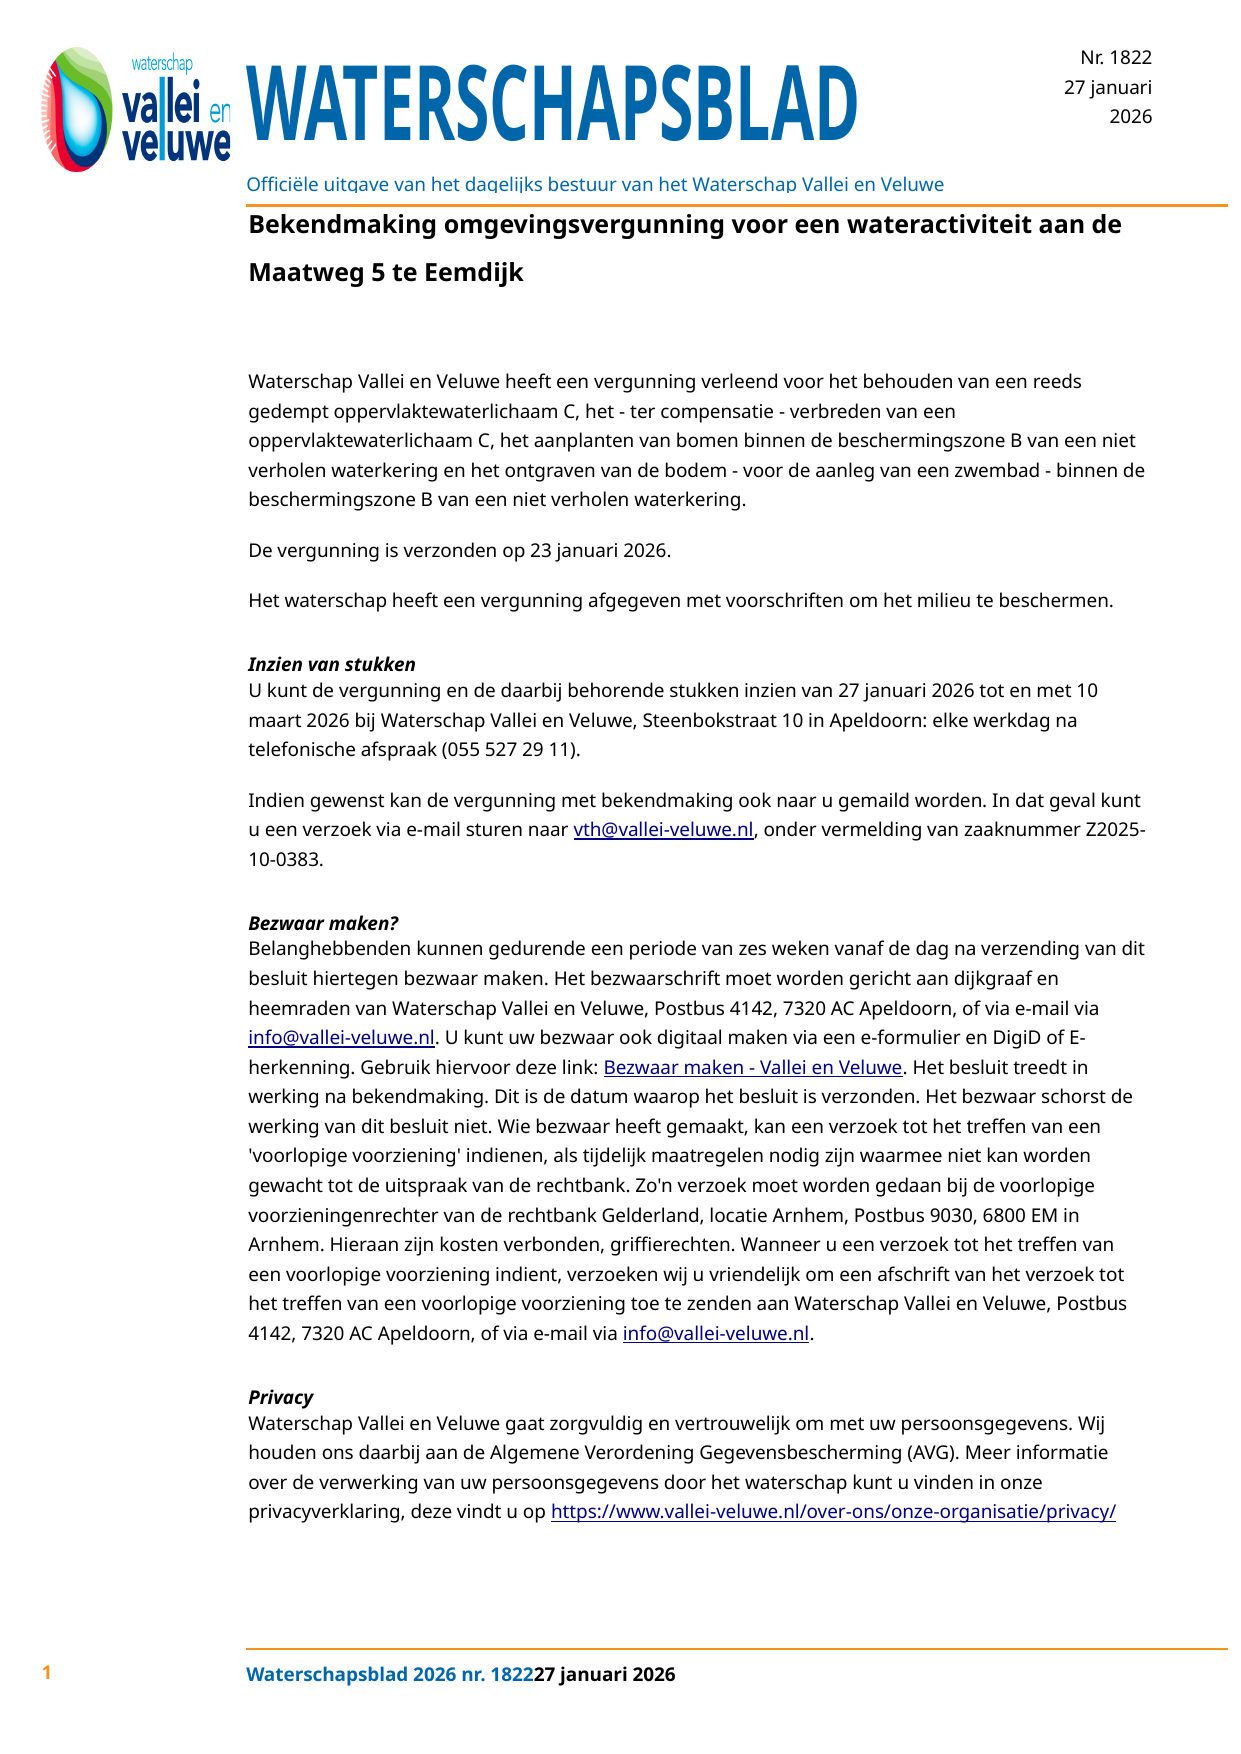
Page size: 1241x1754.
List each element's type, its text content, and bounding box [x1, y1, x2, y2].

text De vergunning is verzonden op 23 januari 2026. [248, 537, 1152, 563]
picture [41, 47, 231, 172]
text U kunt de vergunning en de daarbij behorende stukken inzien van 27 januari 2026 tot en met 10 maart 2026 bij Waterschap Vallei en Veluwe, Steenbokstraat 10 in Apeldoorn: elke werkdag na telefonische afspraak (055 527 29 11). [248, 677, 1152, 762]
text Indien gewenst kan de vergunning met bekendmaking ook naar u gemaild worden. In dat geval kunt u een verzoek via e-mail sturen naar vth@vallei-veluwe.nl, onder vermelding van zaaknummer Z2025-10-0383. [248, 787, 1152, 872]
text Bekendmaking omgevingsvergunning voor een wateractiviteit aan de Maatweg 5 te Eemdijk [248, 207, 1152, 288]
text Bezwaar maken? [248, 910, 1152, 936]
text Inzien van stukken [248, 651, 1152, 677]
text Waterschap Vallei en Veluwe gaat zorgvuldig en vertrouwelijk om met uw persoonsgegevens. Wij houden ons daarbij aan de Algemene Verordening Gegevensbescherming (AVG). Meer informatie over de verwerking van uw persoonsgegevens door het waterschap kunt u vinden in onze privacyverklaring, deze vindt u op https://www.vallei-veluwe.nl/over-ons/onze-organisatie/privacy/ [248, 1410, 1152, 1524]
text Waterschap Vallei en Veluwe heeft een vergunning verleend voor het behouden van een reeds gedempt oppervlaktewaterlichaam C, het - ter compensatie - verbreden van een oppervlaktewaterlichaam C, het aanplanten van bomen binnen de beschermingszone B van een niet verholen waterkering en het ontgraven van de bodem - voor de aanleg van een zwembad - binnen de beschermingszone B van een niet verholen waterkering. [248, 368, 1152, 512]
text Privacy [248, 1384, 1152, 1410]
text Belanghebbenden kunnen gedurende een periode van zes weken vanaf de dag na verzending van dit besluit hiertegen bezwaar maken. Het bezwaarschrift moet worden gericht aan dijkgraaf en heemraden van Waterschap Vallei en Veluwe, Postbus 4142, 7320 AC Apeldoorn, of via e-mail via info@vallei-veluwe.nl. U kunt uw bezwaar ook digitaal maken via een e-formulier en DigiD of E-herkenning. Gebruik hiervoor deze link: Bezwaar maken - Vallei en Veluwe. Het besluit treedt in werking na bekendmaking. Dit is de datum waarop het besluit is verzonden. Het bezwaar schorst de werking van dit besluit niet. Wie bezwaar heeft gemaakt, kan een verzoek tot het treffen van een 'voorlopige voorziening' indienen, als tijdelijk maatregelen nodig zijn waarmee niet kan worden gewacht tot de uitspraak van de rechtbank. Zo'n verzoek moet worden gedaan bij de voorlopige voorzieningenrechter van de rechtbank Gelderland, locatie Arnhem, Postbus 9030, 6800 EM in Arnhem. Hieraan zijn kosten verbonden, griffierechten. Wanneer u een verzoek tot het treffen van een voorlopige voorziening indient, verzoeken wij u vriendelijk om een afschrift van het verzoek tot het treffen van een voorlopige voorziening toe te zenden aan Waterschap Vallei en Veluwe, Postbus 4142, 7320 AC Apeldoorn, of via e-mail via info@vallei-veluwe.nl. [248, 936, 1152, 1346]
text Het waterschap heeft een vergunning afgegeven met voorschriften om het milieu te beschermen. [248, 587, 1152, 613]
